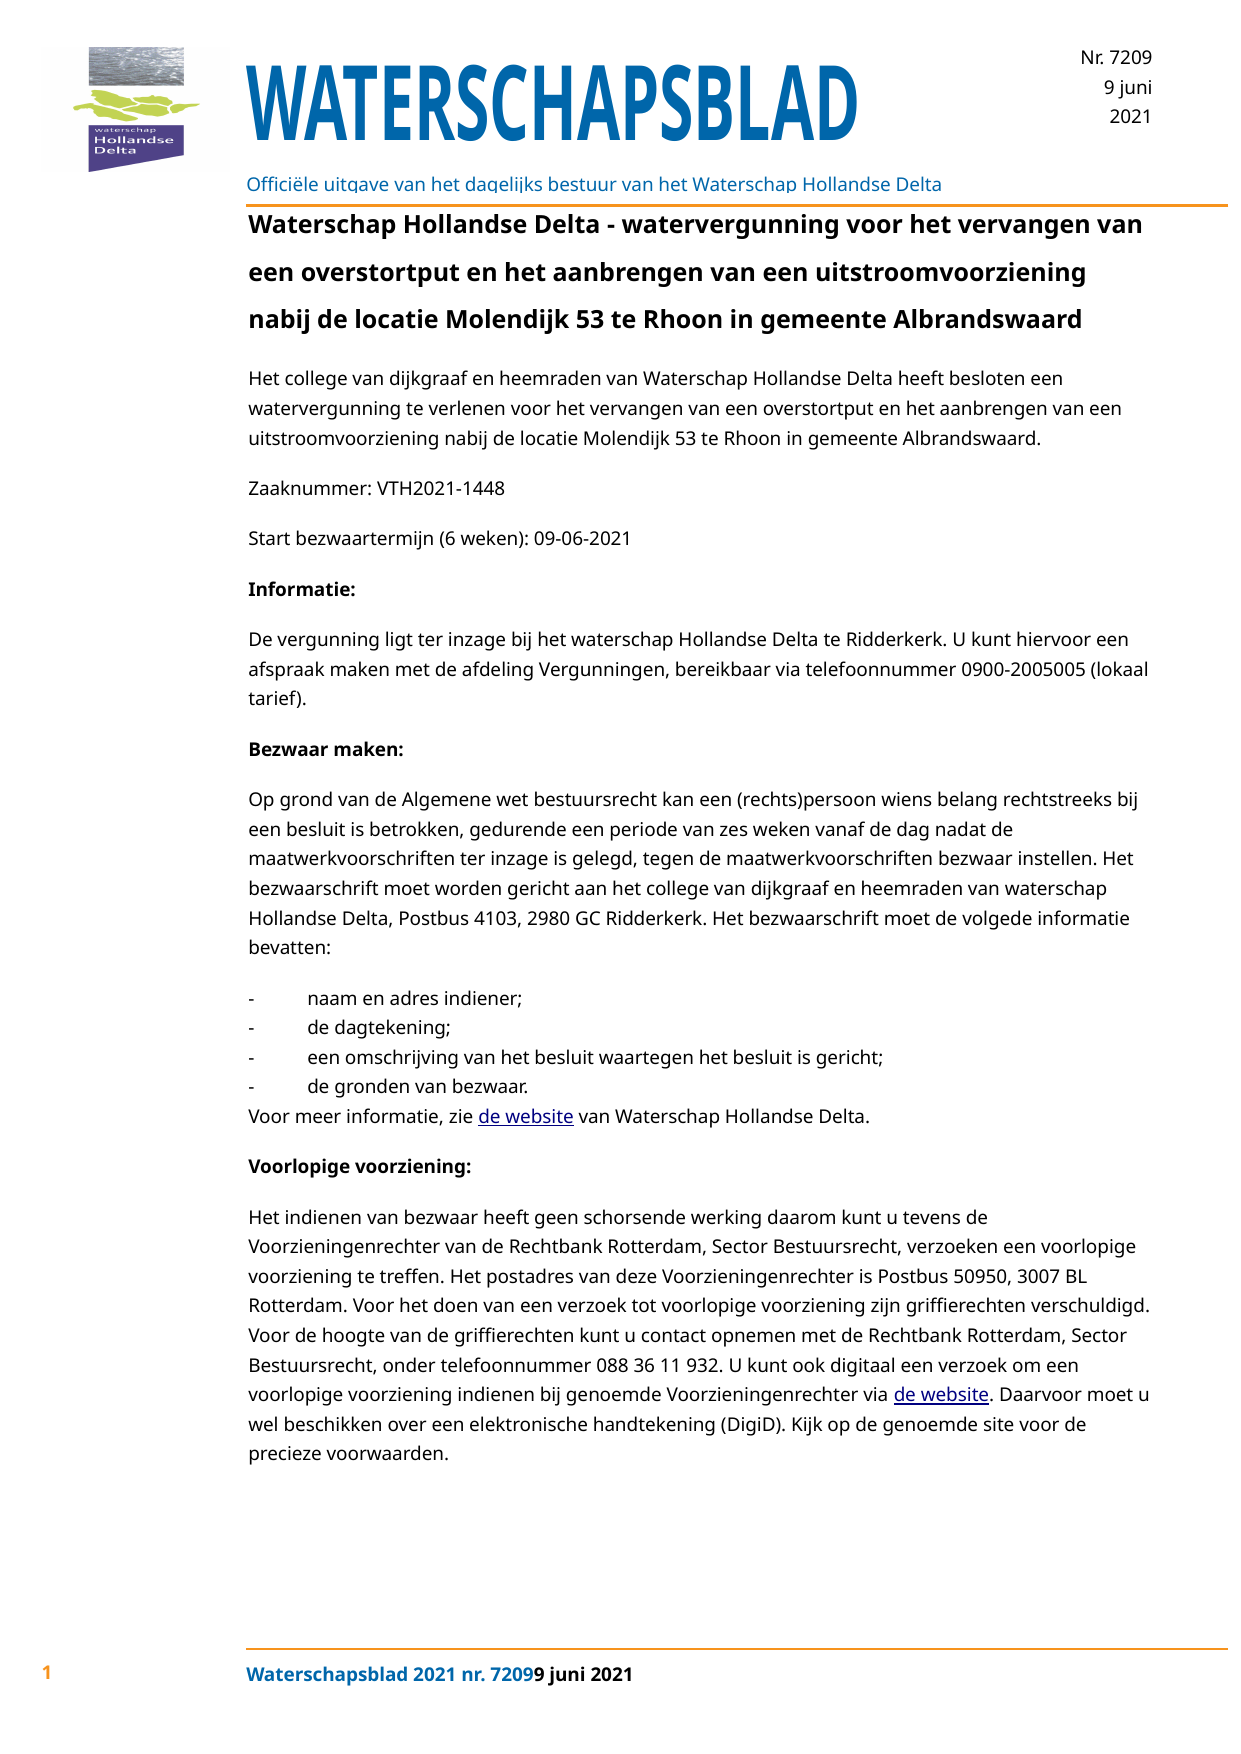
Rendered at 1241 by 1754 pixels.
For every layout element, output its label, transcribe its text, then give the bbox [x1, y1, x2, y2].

text Voorlopige voorziening: [248, 1153, 1152, 1179]
text Zaaknummer: VTH2021-1448 [248, 475, 1152, 501]
picture [41, 47, 231, 172]
text Start bezwaartermijn (6 weken): 09-06-2021 [248, 526, 1152, 551]
text Bezwaar maken: [248, 736, 1152, 762]
text Informatie: [248, 576, 1152, 602]
text Voor meer informatie, zie de website van Waterschap Hollandse Delta. [248, 1103, 1152, 1129]
list een omschrijving van het besluit waartegen het besluit is gericht; [248, 1044, 1152, 1069]
list naam en adres indiener; [248, 985, 1152, 1010]
text De vergunning ligt ter inzage bij het waterschap Hollandse Delta te Ridderkerk. U kunt hiervoor een afspraak maken met de afdeling Vergunningen, bereikbaar via telefoonnummer 0900-2005005 (lokaal tarief). [248, 626, 1152, 711]
list de gronden van bezwaar. [248, 1073, 1152, 1099]
list de dagtekening; [248, 1014, 1152, 1040]
text Het college van dijkgraaf en heemraden van Waterschap Hollandse Delta heeft besloten een watervergunning te verlenen voor het vervangen van een overstortput en het aanbrengen van een uitstroomvoorziening nabij de locatie Molendijk 53 te Rhoon in gemeente Albrandswaard. [248, 366, 1152, 450]
text Het indienen van bezwaar heeft geen schorsende werking daarom kunt u tevens de Voorzieningenrechter van de Rechtbank Rotterdam, Sector Bestuursrecht, verzoeken een voorlopige voorziening te treffen. Het postadres van deze Voorzieningenrechter is Postbus 50950, 3007 BL Rotterdam. Voor het doen van een verzoek tot voorlopige voorziening zijn griffierechten verschuldigd. Voor de hoogte van de griffierechten kunt u contact opnemen met de Rechtbank Rotterdam, Sector Bestuursrecht, onder telefoonnummer 088 36 11 932. U kunt ook digitaal een verzoek om een voorlopige voorziening indienen bij genoemde Voorzieningenrechter via de website. Daarvoor moet u wel beschikken over een elektronische handtekening (DigiD). Kijk op de genoemde site voor de precieze voorwaarden. [248, 1204, 1152, 1466]
text Op grond van de Algemene wet bestuursrecht kan een (rechts)persoon wiens belang rechtstreeks bij een besluit is betrokken, gedurende een periode van zes weken vanaf de dag nadat de maatwerkvoorschriften ter inzage is gelegd, tegen de maatwerkvoorschriften bezwaar instellen. Het bezwaarschrift moet worden gericht aan het college van dijkgraaf en heemraden van waterschap Hollandse Delta, Postbus 4103, 2980 GC Ridderkerk. Het bezwaarschrift moet de volgede informatie bevatten: [248, 786, 1152, 960]
text Waterschap Hollandse Delta - watervergunning voor het vervangen van een overstortput en het aanbrengen van een uitstroomvoorziening nabij de locatie Molendijk 53 te Rhoon in gemeente Albrandswaard [248, 207, 1152, 336]
